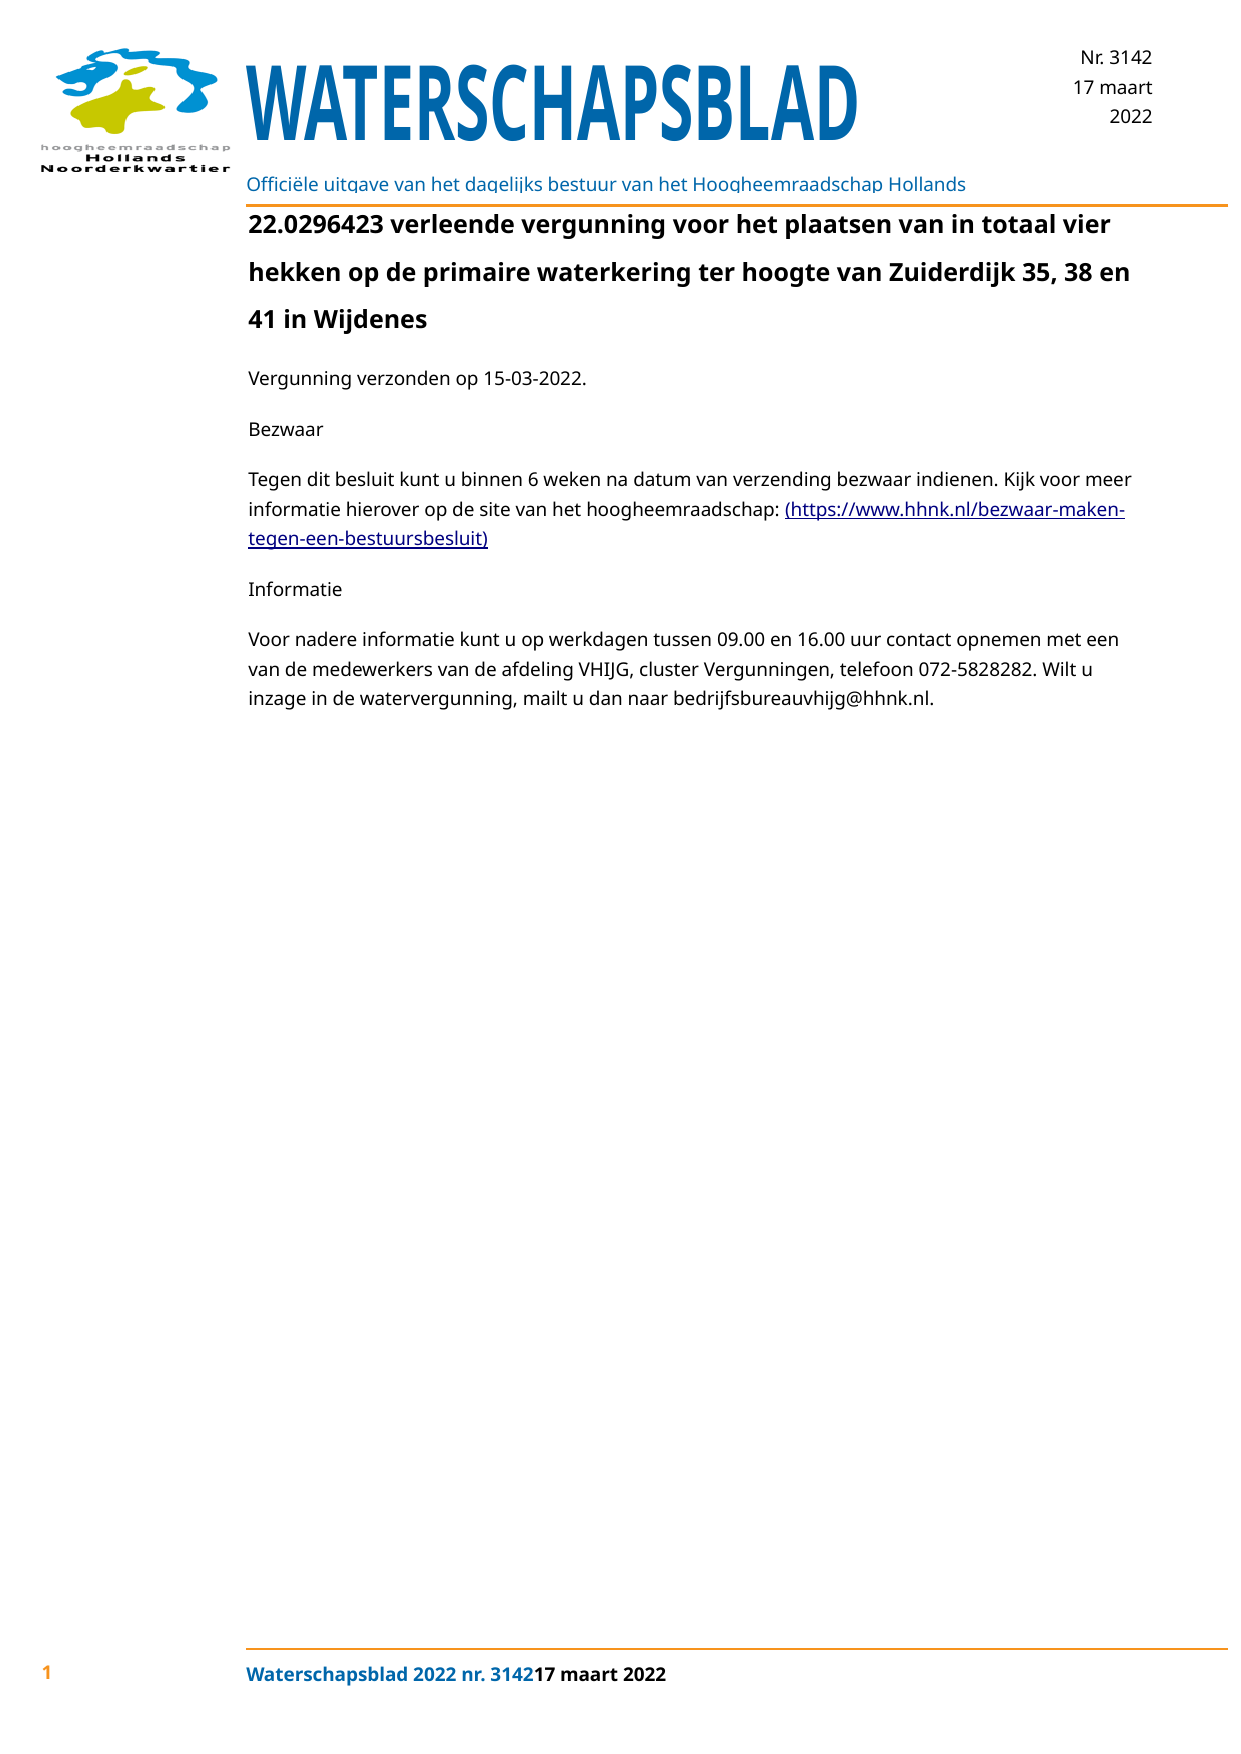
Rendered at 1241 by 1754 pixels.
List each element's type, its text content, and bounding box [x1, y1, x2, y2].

picture [41, 47, 231, 172]
text Informatie [248, 576, 1152, 602]
text Voor nadere informatie kunt u op werkdagen tussen 09.00 en 16.00 uur contact opnemen met een van de medewerkers van de afdeling VHIJG, cluster Vergunningen, telefoon 072-5828282. Wilt u inzage in de watervergunning, mailt u dan naar bedrijfsbureauvhijg@hhnk.nl. [248, 626, 1152, 711]
text Bezwaar [248, 416, 1152, 442]
text 22.0296423 verleende vergunning voor het plaatsen van in totaal vier hekken op de primaire waterkering ter hoogte van Zuiderdijk 35, 38 en 41 in Wijdenes [248, 207, 1152, 336]
text Tegen dit besluit kunt u binnen 6 weken na datum van verzending bezwaar indienen. Kijk voor meer informatie hierover op de site van het hoogheemraadschap: (https://www.hhnk.nl/bezwaar-maken-tegen-een-bestuursbesluit) [248, 466, 1152, 551]
text Vergunning verzonden op 15-03-2022. [248, 366, 1152, 391]
